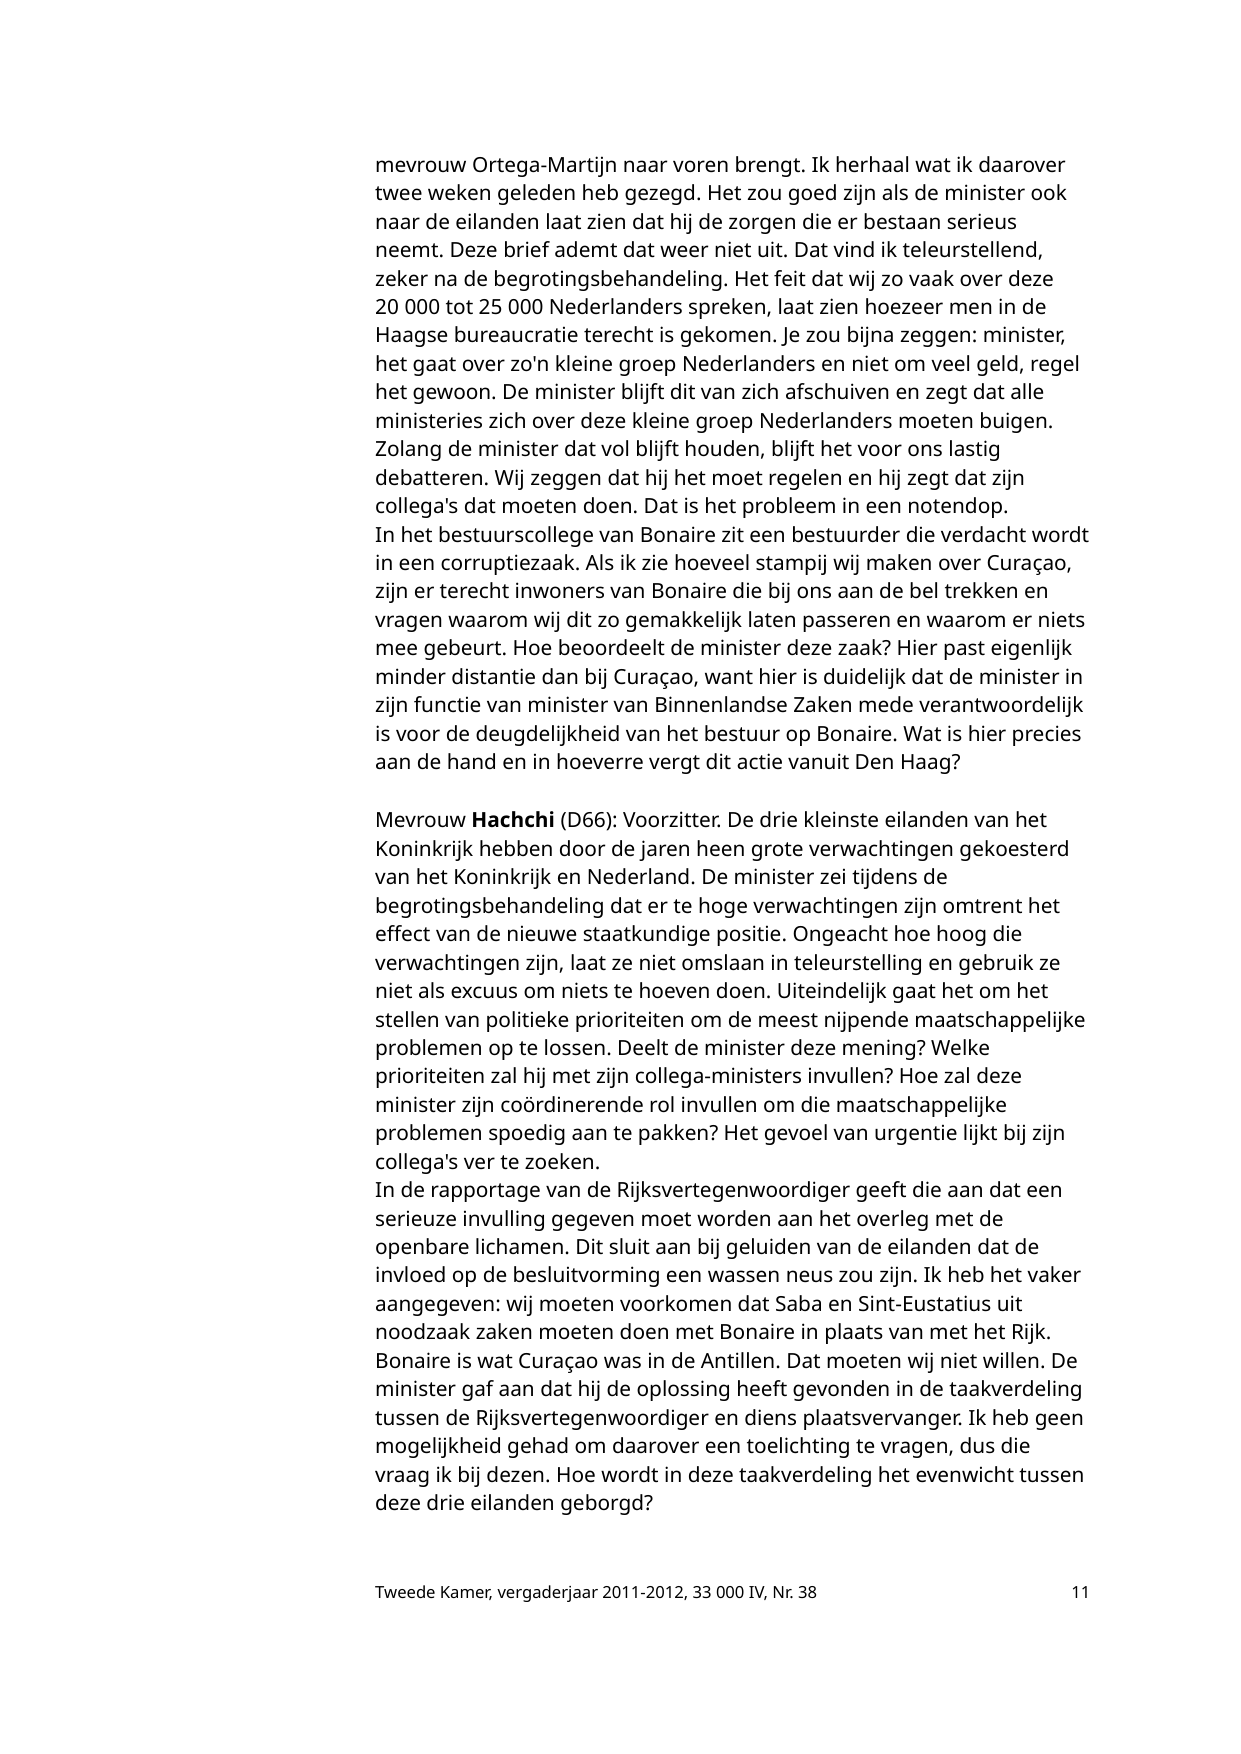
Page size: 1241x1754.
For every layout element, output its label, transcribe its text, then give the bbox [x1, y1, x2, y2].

text In de rapportage van de Rijksvertegenwoordiger geeft die aan dat een serieuze invulling gegeven moet worden aan het overleg met de openbare lichamen. Dit sluit aan bij geluiden van de eilanden dat de invloed op de besluitvorming een wassen neus zou zijn. Ik heb het vaker aangegeven: wij moeten voorkomen dat Saba en Sint-Eustatius uit noodzaak zaken moeten doen met Bonaire in plaats van met het Rijk. Bonaire is wat Curaçao was in de Antillen. Dat moeten wij niet willen. De minister gaf aan dat hij de oplossing heeft gevonden in de taakverdeling tussen de Rijksvertegenwoordiger en diens plaatsvervanger. Ik heb geen mogelijkheid gehad om daarover een toelichting te vragen, dus die vraag ik bij dezen. Hoe wordt in deze taakverdeling het evenwicht tussen deze drie eilanden geborgd? [375, 1175, 1090, 1517]
text In het bestuurscollege van Bonaire zit een bestuurder die verdacht wordt in een corruptiezaak. Als ik zie hoeveel stampij wij maken over Curaçao, zijn er terecht inwoners van Bonaire die bij ons aan de bel trekken en vragen waarom wij dit zo gemakkelijk laten passeren en waarom er niets mee gebeurt. Hoe beoordeelt de minister deze zaak? Hier past eigenlijk minder distantie dan bij Curaçao, want hier is duidelijk dat de minister in zijn functie van minister van Binnenlandse Zaken mede verantwoordelijk is voor de deugdelijkheid van het bestuur op Bonaire. Wat is hier precies aan de hand en in hoeverre vergt dit actie vanuit Den Haag? [375, 520, 1090, 776]
text Mevrouw Hachchi (D66): Voorzitter. De drie kleinste eilanden van het Koninkrijk hebben door de jaren heen grote verwachtingen gekoesterd van het Koninkrijk en Nederland. De minister zei tijdens de begrotingsbehandeling dat er te hoge verwachtingen zijn omtrent het effect van de nieuwe staatkundige positie. Ongeacht hoe hoog die verwachtingen zijn, laat ze niet omslaan in teleurstelling en gebruik ze niet als excuus om niets te hoeven doen. Uiteindelijk gaat het om het stellen van politieke prioriteiten om de meest nijpende maatschappelijke problemen op te lossen. Deelt de minister deze mening? Welke prioriteiten zal hij met zijn collega-ministers invullen? Hoe zal deze minister zijn coördinerende rol invullen om die maatschappelijke problemen spoedig aan te pakken? Het gevoel van urgentie lijkt bij zijn collega's ver te zoeken. [375, 806, 1090, 1175]
text mevrouw Ortega-Martijn naar voren brengt. Ik herhaal wat ik daarover twee weken geleden heb gezegd. Het zou goed zijn als de minister ook naar de eilanden laat zien dat hij de zorgen die er bestaan serieus neemt. Deze brief ademt dat weer niet uit. Dat vind ik teleurstellend, zeker na de begrotingsbehandeling. Het feit dat wij zo vaak over deze 20 000 tot 25 000 Nederlanders spreken, laat zien hoezeer men in de Haagse bureaucratie terecht is gekomen. Je zou bijna zeggen: minister, het gaat over zo'n kleine groep Nederlanders en niet om veel geld, regel het gewoon. De minister blijft dit van zich afschuiven en zegt dat alle ministeries zich over deze kleine groep Nederlanders moeten buigen. Zolang de minister dat vol blijft houden, blijft het voor ons lastig debatteren. Wij zeggen dat hij het moet regelen en hij zegt dat zijn collega's dat moeten doen. Dat is het probleem in een notendop. [375, 150, 1090, 520]
